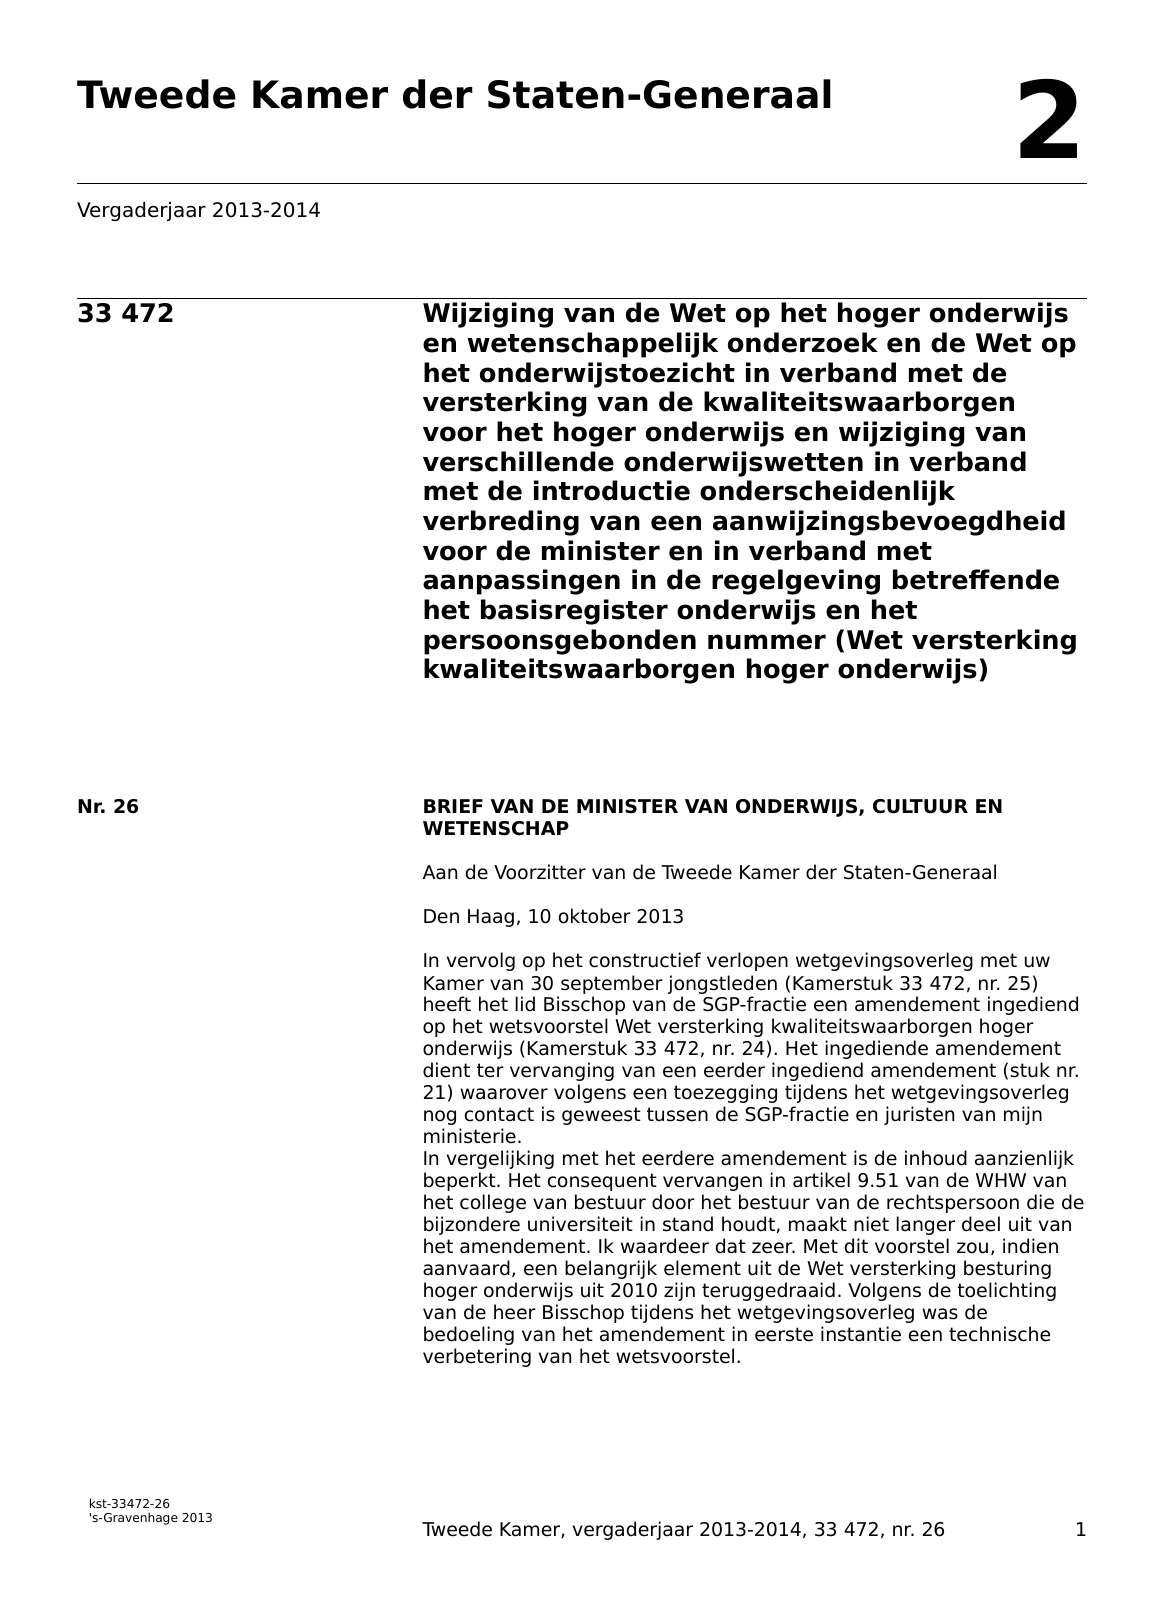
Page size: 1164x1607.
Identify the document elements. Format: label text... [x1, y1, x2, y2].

table_header Tweede Kamer der Staten-Generaal [77, 59, 886, 183]
table_cell Vergaderjaar 2013-2014 [77, 184, 1087, 298]
subtitle Nr. 26 BRIEF VAN DE MINISTER VAN ONDERWIJS, CULTUUR EN WETENSCHAP [77, 796, 1087, 840]
text Den Haag, 10 oktober 2013 [422, 906, 1087, 928]
text 's-Gravenhage 2013 [88, 1511, 323, 1525]
table_header 2 [886, 59, 1087, 183]
subtitle 33 472 Wijziging van de Wet op het hoger onderwijs en wetenschappelijk onderzoek en de Wet op het onderwijstoezicht in verband met de versterking van de kwaliteitswaarborgen voor het hoger onderwijs en wijziging van verschillende onderwijswetten in verband met de introductie onderscheidenlijk verbreding van een aanwijzingsbevoegdheid voor de minister en in verband met aanpassingen in de regelgeving betreffende het basisregister onderwijs en het persoonsgebonden nummer (Wet versterking kwaliteitswaarborgen hoger onderwijs) [77, 299, 1087, 685]
text In vergelijking met het eerdere amendement is de inhoud aanzienlijk beperkt. Het consequent vervangen in artikel 9.51 van de WHW van het college van bestuur door het bestuur van de rechtspersoon die de bijzondere universiteit in stand houdt, maakt niet langer deel uit van het amendement. Ik waardeer dat zeer. Met dit voorstel zou, indien aanvaard, een belangrijk element uit de Wet versterking besturing hoger onderwijs uit 2010 zijn teruggedraaid. Volgens de toelichting van de heer Bisschop tijdens het wetgevingsoverleg was de bedoeling van het amendement in eerste instantie een technische verbetering van het wetsvoorstel. [422, 1148, 1087, 1368]
text In vervolg op het constructief verlopen wetgevingsoverleg met uw Kamer van 30 september jongstleden (Kamerstuk 33 472, nr. 25) heeft het lid Bisschop van de SGP-fractie een amendement ingediend op het wetsvoorstel Wet versterking kwaliteitswaarborgen hoger onderwijs (Kamerstuk 33 472, nr. 24). Het ingediende amendement dient ter vervanging van een eerder ingediend amendement (stuk nr. 21) waarover volgens een toezegging tijdens het wetgevingsoverleg nog contact is geweest tussen de SGP-fractie en juristen van mijn ministerie. [422, 950, 1087, 1148]
text Aan de Voorzitter van de Tweede Kamer der Staten-Generaal [422, 862, 1087, 884]
text kst-33472-26 [88, 1497, 323, 1511]
